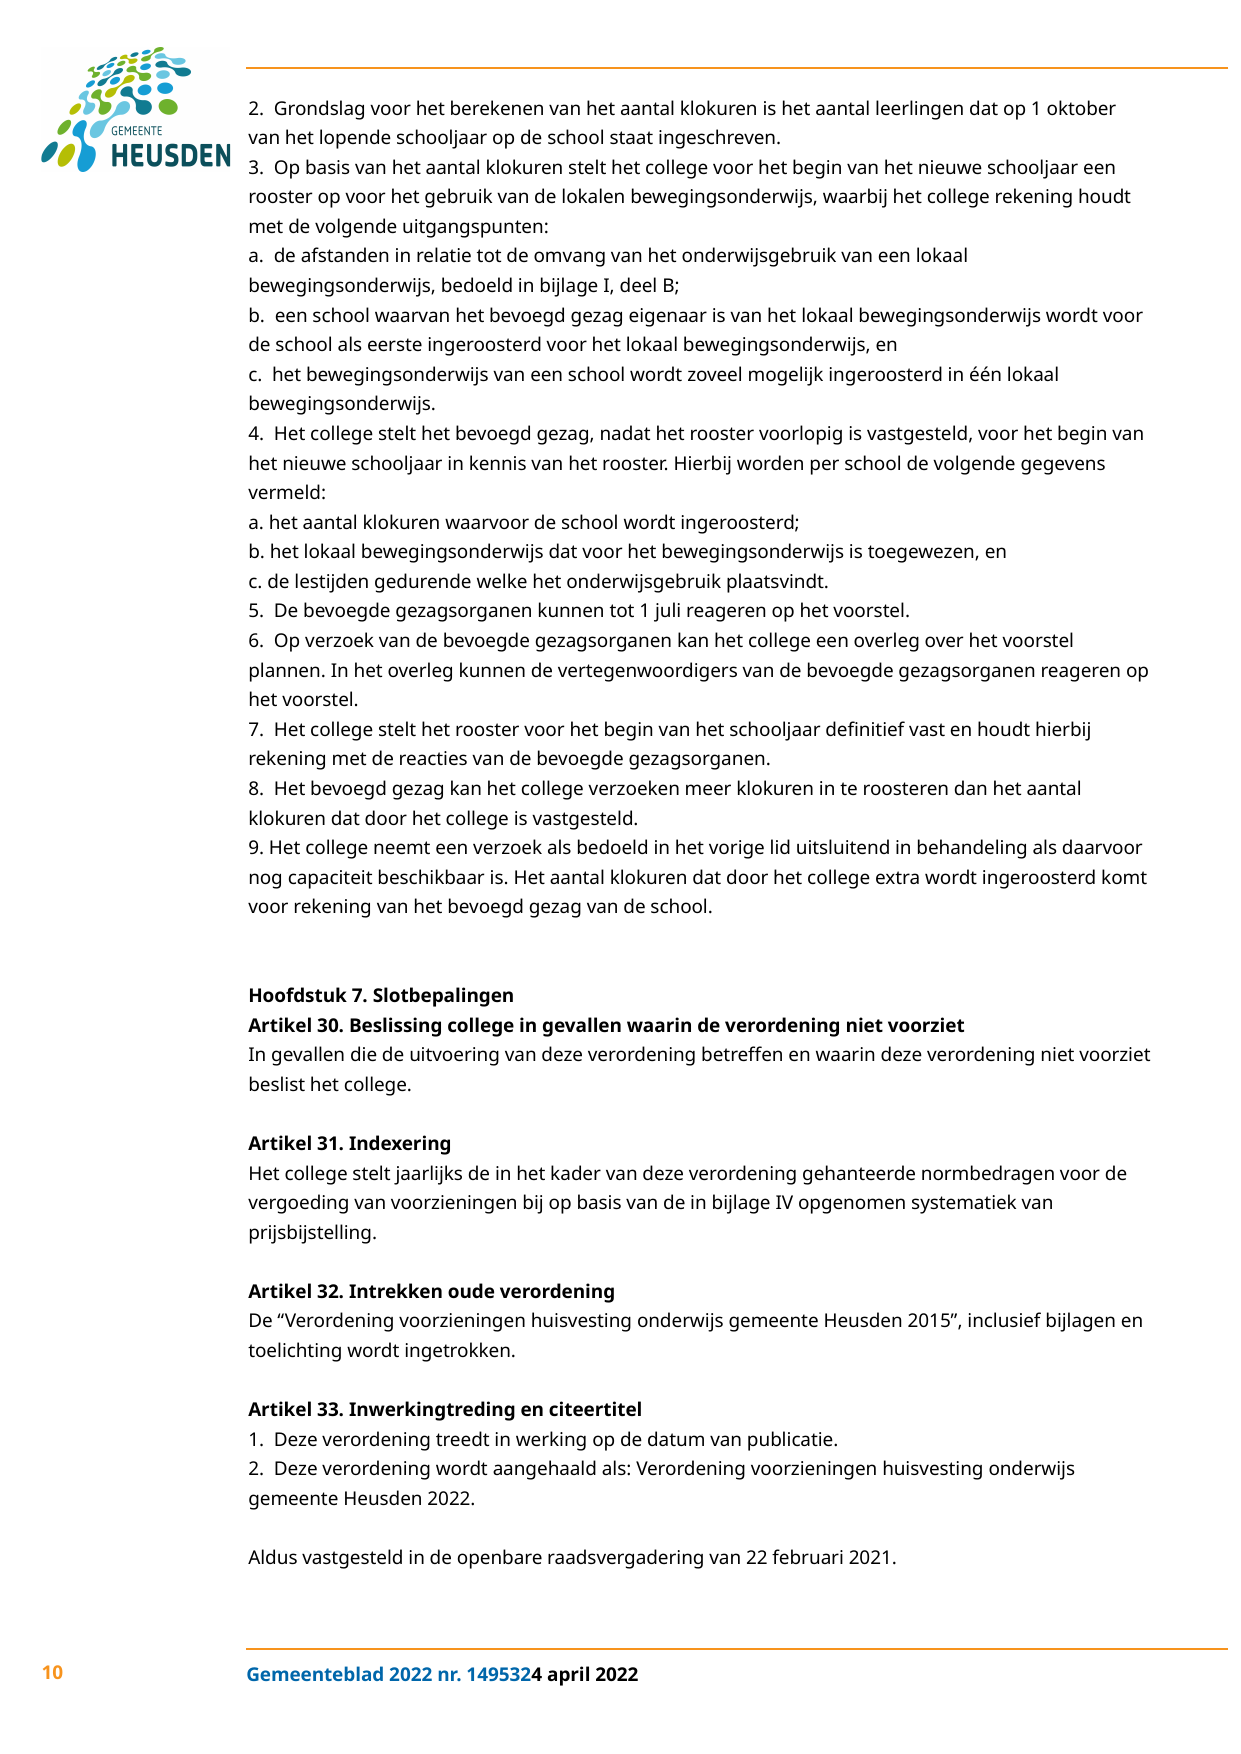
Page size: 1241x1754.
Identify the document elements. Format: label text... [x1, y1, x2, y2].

text a. het aantal klokuren waarvoor de school wordt ingeroosterd; [248, 509, 1152, 535]
text 6. Op verzoek van de bevoegde gezagsorganen kan het college een overleg over het voorstel plannen. In het overleg kunnen de vertegenwoordigers van de bevoegde gezagsorganen reageren op het voorstel. [248, 627, 1152, 712]
text 4. Het college stelt het bevoegd gezag, nadat het rooster voorlopig is vastgesteld, voor het begin van het nieuwe schooljaar in kennis van het rooster. Hierbij worden per school de volgende gegevens vermeld: [248, 420, 1152, 505]
text Artikel 33. Inwerkingtreding en citeertitel [248, 1396, 1152, 1422]
text c. de lestijden gedurende welke het onderwijsgebruik plaatsvindt. [248, 568, 1152, 594]
text a. de afstanden in relatie tot de omvang van het onderwijsgebruik van een lokaal bewegingsonderwijs, bedoeld in bijlage I, deel B; [248, 243, 1152, 298]
text b. een school waarvan het bevoegd gezag eigenaar is van het lokaal bewegingsonderwijs wordt voor de school als eerste ingeroosterd voor het lokaal bewegingsonderwijs, en [248, 302, 1152, 357]
text Aldus vastgesteld in de openbare raadsvergadering van 22 februari 2021. [248, 1544, 1152, 1570]
text 1. Deze verordening treedt in werking op de datum van publicatie. [248, 1426, 1152, 1452]
text 2. Grondslag voor het berekenen van het aantal klokuren is het aantal leerlingen dat op 1 oktober van het lopende schooljaar op de school staat ingeschreven. [248, 95, 1152, 150]
text 3. Op basis van het aantal klokuren stelt het college voor het begin van het nieuwe schooljaar een rooster op voor het gebruik van de lokalen bewegingsonderwijs, waarbij het college rekening houdt met de volgende uitgangspunten: [248, 154, 1152, 239]
text 5. De bevoegde gezagsorganen kunnen tot 1 juli reageren op het voorstel. [248, 598, 1152, 623]
text Hoofdstuk 7. Slotbepalingen [248, 982, 1152, 1008]
text b. het lokaal bewegingsonderwijs dat voor het bewegingsonderwijs is toegewezen, en [248, 538, 1152, 564]
text Het college stelt jaarlijks de in het kader van deze verordening gehanteerde normbedragen voor de vergoeding van voorzieningen bij op basis van de in bijlage IV opgenomen systematiek van prijsbijstelling. [248, 1160, 1152, 1245]
text 9. Het college neemt een verzoek als bedoeld in het vorige lid uitsluitend in behandeling als daarvoor nog capaciteit beschikbaar is. Het aantal klokuren dat door het college extra wordt ingeroosterd komt voor rekening van het bevoegd gezag van de school. [248, 834, 1152, 919]
text 8. Het bevoegd gezag kan het college verzoeken meer klokuren in te roosteren dan het aantal klokuren dat door het college is vastgesteld. [248, 775, 1152, 831]
text c. het bewegingsonderwijs van een school wordt zoveel mogelijk ingeroosterd in één lokaal bewegingsonderwijs. [248, 361, 1152, 416]
text Artikel 32. Intrekken oude verordening [248, 1278, 1152, 1304]
text 2. Deze verordening wordt aangehaald als: Verordening voorzieningen huisvesting onderwijs gemeente Heusden 2022. [248, 1456, 1152, 1511]
text Artikel 31. Indexering [248, 1130, 1152, 1156]
text De “Verordening voorzieningen huisvesting onderwijs gemeente Heusden 2015”, inclusief bijlagen en toelichting wordt ingetrokken. [248, 1308, 1152, 1363]
text Artikel 30. Beslissing college in gevallen waarin de verordening niet voorziet [248, 1012, 1152, 1038]
text In gevallen die de uitvoering van deze verordening betreffen en waarin deze verordening niet voorziet beslist het college. [248, 1041, 1152, 1097]
text 7. Het college stelt het rooster voor het begin van het schooljaar definitief vast en houdt hierbij rekening met de reacties van de bevoegde gezagsorganen. [248, 716, 1152, 771]
picture [41, 47, 231, 172]
